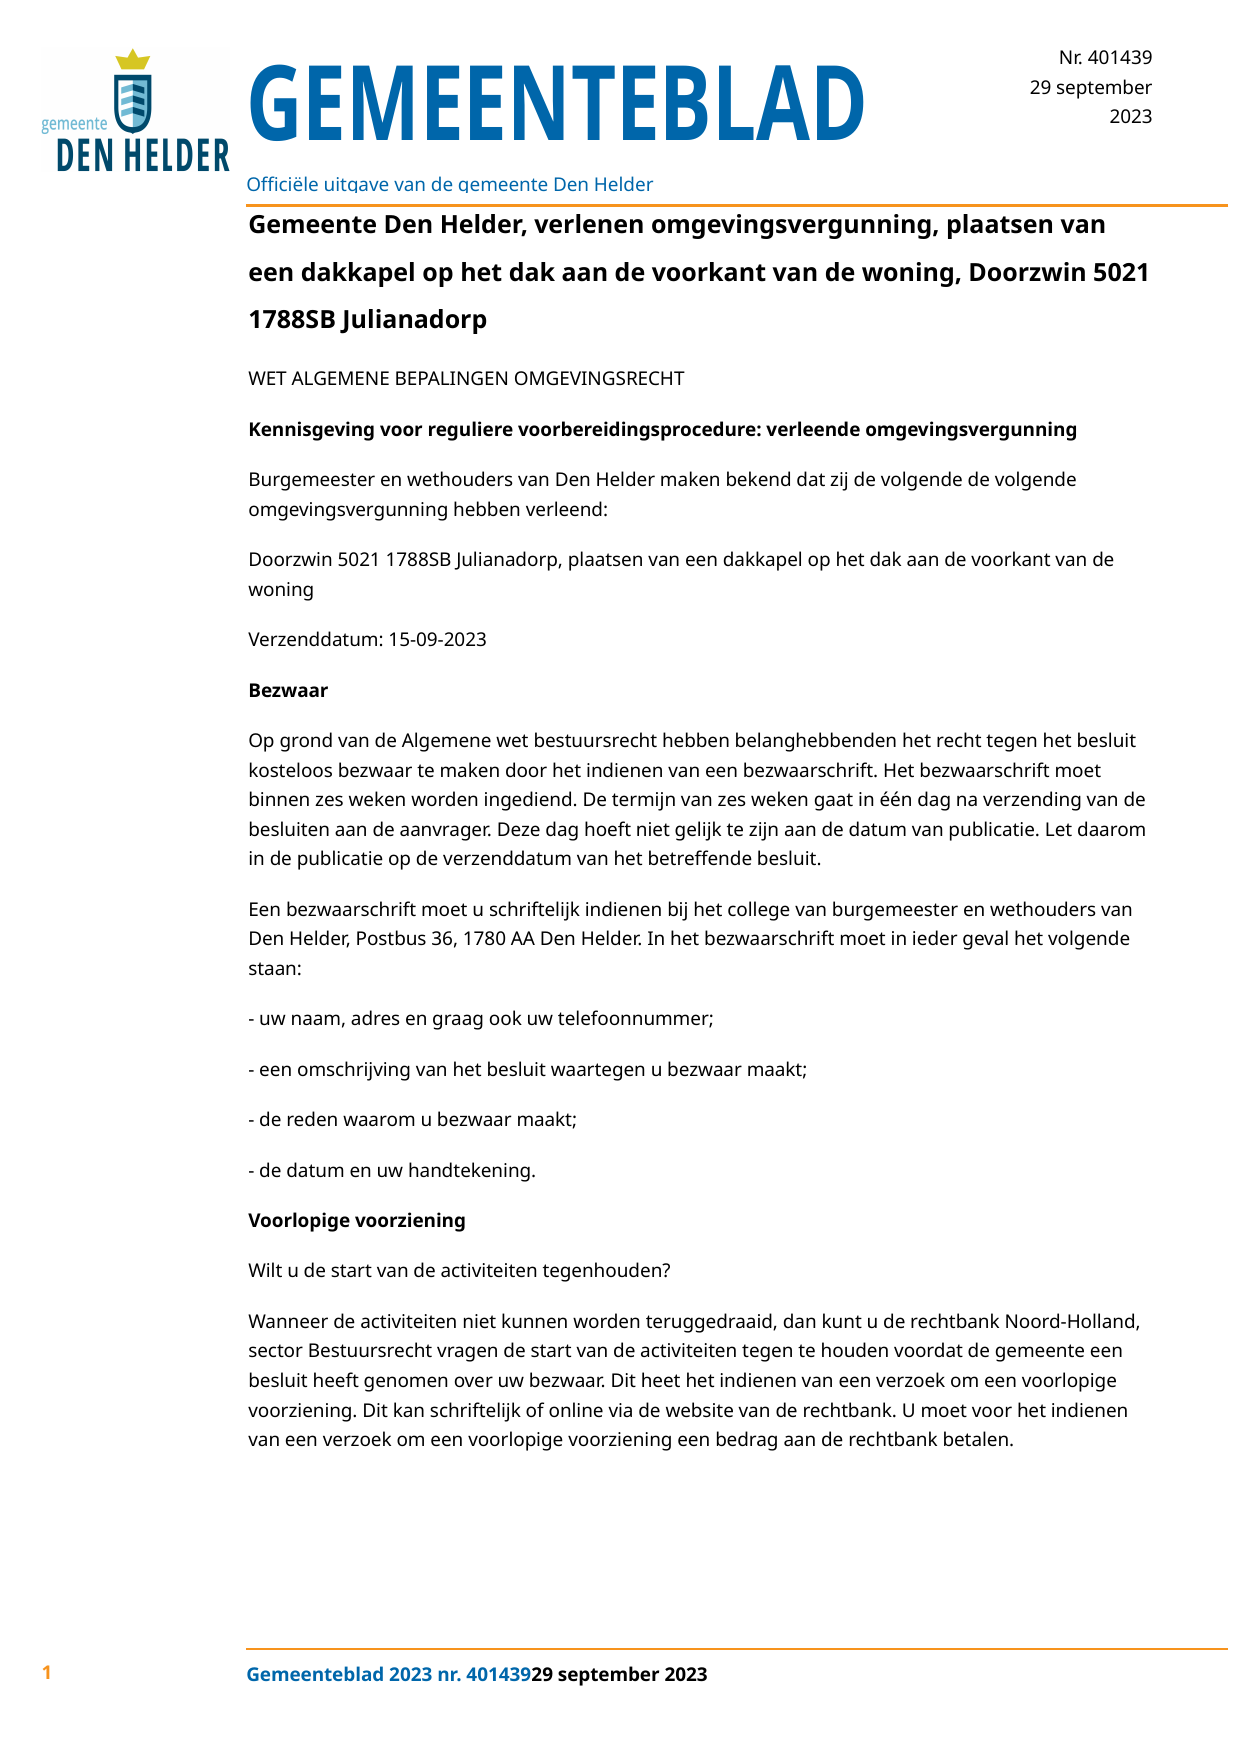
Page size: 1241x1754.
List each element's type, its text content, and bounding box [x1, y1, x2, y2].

text Burgemeester en wethouders van Den Helder maken bekend dat zij de volgende de volgende omgevingsvergunning hebben verleend: [248, 466, 1152, 522]
picture [41, 47, 231, 172]
text - de datum en uw handtekening. [248, 1157, 1152, 1182]
text - de reden waarom u bezwaar maakt; [248, 1106, 1152, 1132]
picture [220, 160, 224, 172]
text - uw naam, adres en graag ook uw telefoonnummer; [248, 1006, 1152, 1031]
text Op grond van de Algemene wet bestuursrecht hebben belanghebbenden het recht tegen het besluit kosteloos bezwaar te maken door het indienen van een bezwaarschrift. Het bezwaarschrift moet binnen zes weken worden ingediend. De termijn van zes weken gaat in één dag na verzending van de besluiten aan de aanvrager. Deze dag hoeft niet gelijk te zijn aan de datum van publicatie. Let daarom in de publicatie op de verzenddatum van het betreffende besluit. [248, 727, 1152, 871]
text Doorzwin 5021 1788SB Julianadorp, plaatsen van een dakkapel op het dak aan de voorkant van de woning [248, 546, 1152, 602]
picture [63, 144, 68, 165]
text Bezwaar [248, 677, 1152, 702]
text Voorlopige voorziening [248, 1207, 1152, 1233]
text Kennisgeving voor reguliere voorbereidingsprocedure: verleende omgevingsvergunning [248, 416, 1152, 442]
text Wanneer de activiteiten niet kunnen worden teruggedraaid, dan kunt u de rechtbank Noord-Holland, sector Bestuursrecht vragen de start van de activiteiten tegen te houden voordat de gemeente een besluit heeft genomen over uw bezwaar. Dit heet het indienen van een verzoek om een voorlopige voorziening. Dit kan schriftelijk of online via de website van de rechtbank. U moet voor het indienen van een verzoek om een voorlopige voorziening een bedrag aan de rechtbank betalen. [248, 1308, 1152, 1452]
text - een omschrijving van het besluit waartegen u bezwaar maakt; [248, 1056, 1152, 1082]
picture [100, 154, 106, 172]
picture [130, 157, 135, 172]
text Wilt u de start van de activiteiten tegenhouden? [248, 1258, 1152, 1283]
text Gemeente Den Helder, verlenen omgevingsvergunning, plaatsen van een dakkapel op het dak aan de voorkant van de woning, Doorzwin 5021 1788SB Julianadorp [248, 207, 1152, 336]
picture [182, 144, 187, 165]
text Een bezwaarschrift moet u schriftelijk indienen bij het college van burgemeester en wethouders van Den Helder, Postbus 36, 1780 AA Den Helder. In het bezwaarschrift moet in ieder geval het volgende staan: [248, 896, 1152, 981]
text Verzenddatum: 15-09-2023 [248, 626, 1152, 652]
text WET ALGEMENE BEPALINGEN OMGEVINGSRECHT [248, 366, 1152, 391]
